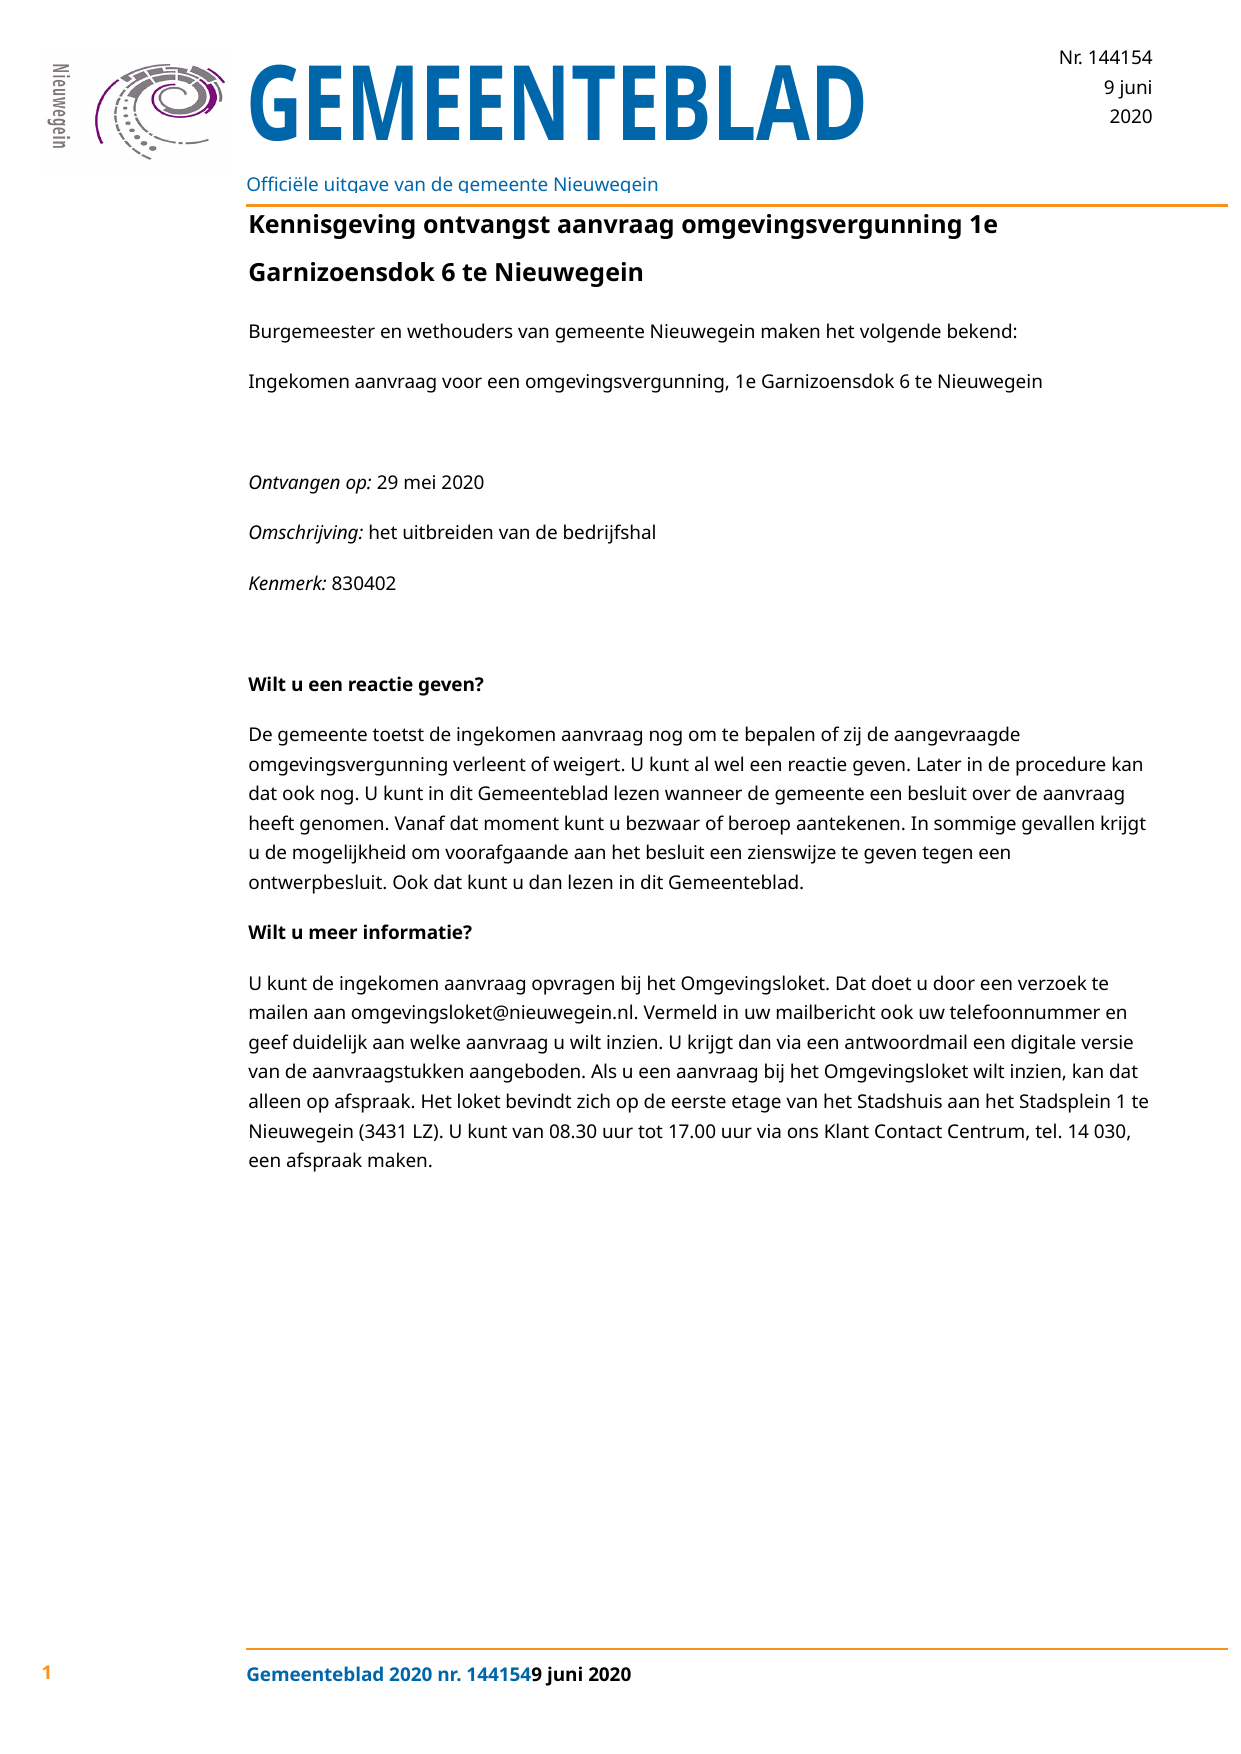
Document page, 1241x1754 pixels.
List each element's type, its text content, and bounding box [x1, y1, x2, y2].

text U kunt de ingekomen aanvraag opvragen bij het Omgevingsloket. Dat doet u door een verzoek te mailen aan omgevingsloket@nieuwegein.nl. Vermeld in uw mailbericht ook uw telefoonnummer en geef duidelijk aan welke aanvraag u wilt inzien. U krijgt dan via een antwoordmail een digitale versie van de aanvraagstukken aangeboden. Als u een aanvraag bij het Omgevingsloket wilt inzien, kan dat alleen op afspraak. Het loket bevindt zich op de eerste etage van het Stadshuis aan het Stadsplein 1 te Nieuwegein (3431 LZ). U kunt van 08.30 uur tot 17.00 uur via ons Klant Contact Centrum, tel. 14 030, een afspraak maken. [248, 970, 1152, 1173]
picture [41, 47, 231, 172]
text De gemeente toetst de ingekomen aanvraag nog om te bepalen of zij de aangevraagde omgevingsvergunning verleent of weigert. U kunt al wel een reactie geven. Later in de procedure kan dat ook nog. U kunt in dit Gemeenteblad lezen wanneer de gemeente een besluit over de aanvraag heeft genomen. Vanaf dat moment kunt u bezwaar of beroep aantekenen. In sommige gevallen krijgt u de mogelijkheid om voorafgaande aan het besluit een zienswijze te geven tegen een ontwerpbesluit. Ook dat kunt u dan lezen in dit Gemeenteblad. [248, 721, 1152, 895]
text Wilt u een reactie geven? [248, 671, 1152, 697]
text Ingekomen aanvraag voor een omgevingsvergunning, 1e Garnizoensdok 6 te Nieuwegein [248, 368, 1152, 394]
text Kenmerk: 830402 [248, 570, 1152, 596]
text Wilt u meer informatie? [248, 919, 1152, 945]
text Omschrijving: het uitbreiden van de bedrijfshal [248, 519, 1152, 545]
text Kennisgeving ontvangst aanvraag omgevingsvergunning 1e Garnizoensdok 6 te Nieuwegein [248, 207, 1152, 288]
text Burgemeester en wethouders van gemeente Nieuwegein maken het volgende bekend: [248, 318, 1152, 344]
text Ontvangen op: 29 mei 2020 [248, 469, 1152, 495]
